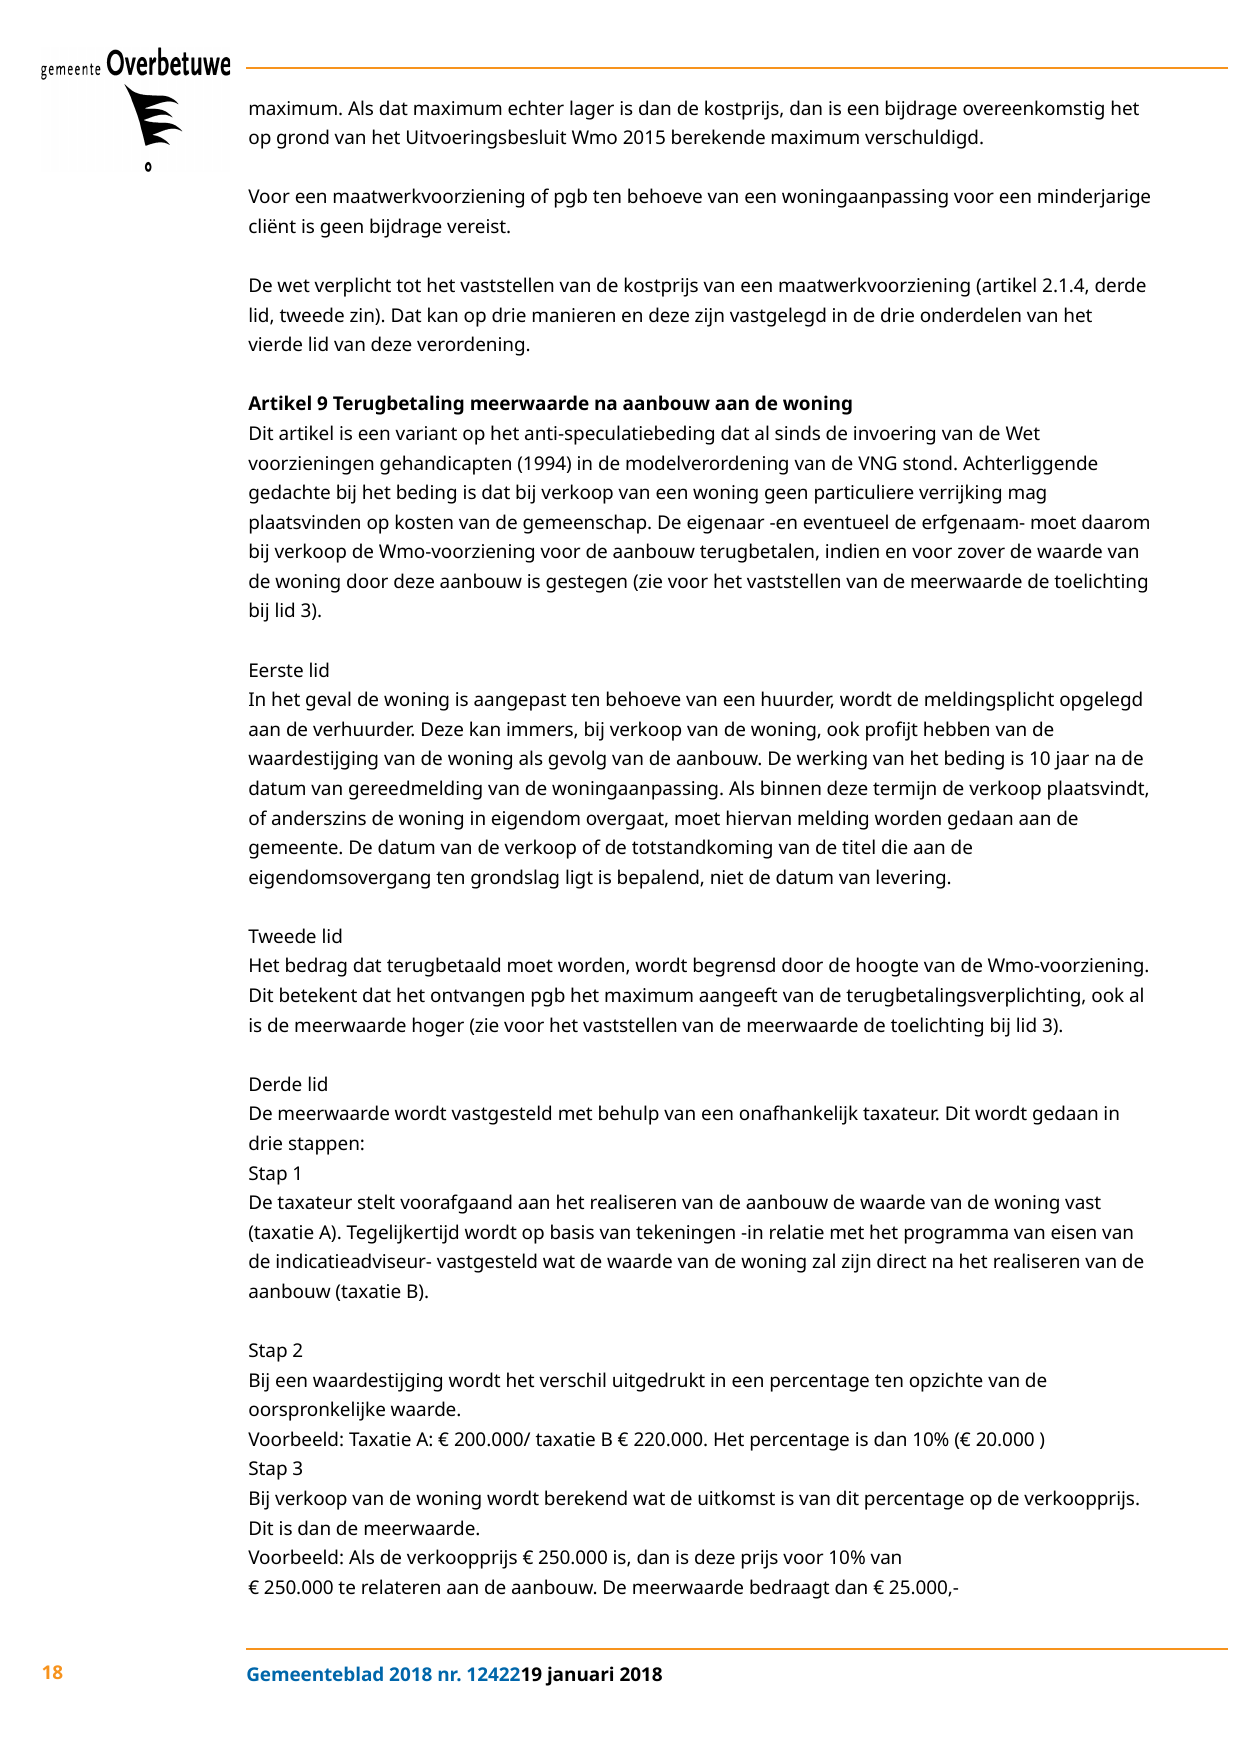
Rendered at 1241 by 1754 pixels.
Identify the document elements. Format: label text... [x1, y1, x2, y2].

text Derde lid [248, 1071, 1152, 1097]
text maximum. Als dat maximum echter lager is dan de kostprijs, dan is een bijdrage overeenkomstig het op grond van het Uitvoeringsbesluit Wmo 2015 berekende maximum verschuldigd. [248, 95, 1152, 150]
text Voor een maatwerkvoorziening of pgb ten behoeve van een woningaanpassing voor een minderjarige cliënt is geen bijdrage vereist. [248, 183, 1152, 239]
text De wet verplicht tot het vaststellen van de kostprijs van een maatwerkvoorziening (artikel 2.1.4, derde lid, tweede zin). Dat kan op drie manieren en deze zijn vastgelegd in de drie onderdelen van het vierde lid van deze verordening. [248, 272, 1152, 357]
text Stap 1 [248, 1160, 1152, 1186]
text Stap 2 [248, 1337, 1152, 1363]
text Stap 3 [248, 1456, 1152, 1481]
text Bij een waardestijging wordt het verschil uitgedrukt in een percentage ten opzichte van de oorspronkelijke waarde. [248, 1367, 1152, 1422]
text Artikel 9 Terugbetaling meerwaarde na aanbouw aan de woning [248, 391, 1152, 416]
text Eerste lid [248, 657, 1152, 683]
text De meerwaarde wordt vastgesteld met behulp van een onafhankelijk taxateur. Dit wordt gedaan in drie stappen: [248, 1101, 1152, 1156]
text Voorbeeld: Als de verkoopprijs € 250.000 is, dan is deze prijs voor 10% van [248, 1544, 1152, 1570]
text Voorbeeld: Taxatie A: € 200.000/ taxatie B € 220.000. Het percentage is dan 10% (€ 20.000 ) [248, 1426, 1152, 1452]
text De taxateur stelt voorafgaand aan het realiseren van de aanbouw de waarde van de woning vast (taxatie A). Tegelijkertijd wordt op basis van tekeningen -in relatie met het programma van eisen van de indicatieadviseur- vastgesteld wat de waarde van de woning zal zijn direct na het realiseren van de aanbouw (taxatie B). [248, 1189, 1152, 1304]
text € 250.000 te relateren aan de aanbouw. De meerwaarde bedraagt dan € 25.000,- [248, 1574, 1152, 1600]
picture [41, 47, 231, 172]
text Bij verkoop van de woning wordt berekend wat de uitkomst is van dit percentage op de verkoopprijs. Dit is dan de meerwaarde. [248, 1485, 1152, 1541]
text Tweede lid [248, 923, 1152, 949]
text Dit artikel is een variant op het anti-speculatiebeding dat al sinds de invoering van de Wet voorzieningen gehandicapten (1994) in de modelverordening van de VNG stond. Achterliggende gedachte bij het beding is dat bij verkoop van een woning geen particuliere verrijking mag plaatsvinden op kosten van de gemeenschap. De eigenaar -en eventueel de erfgenaam- moet daarom bij verkoop de Wmo-voorziening voor de aanbouw terugbetalen, indien en voor zover de waarde van de woning door deze aanbouw is gestegen (zie voor het vaststellen van de meerwaarde de toelichting bij lid 3). [248, 420, 1152, 623]
text In het geval de woning is aangepast ten behoeve van een huurder, wordt de meldingsplicht opgelegd aan de verhuurder. Deze kan immers, bij verkoop van de woning, ook profijt hebben van de waardestijging van de woning als gevolg van de aanbouw. De werking van het beding is 10 jaar na de datum van gereedmelding van de woningaanpassing. Als binnen deze termijn de verkoop plaatsvindt, of anderszins de woning in eigendom overgaat, moet hiervan melding worden gedaan aan de gemeente. De datum van de verkoop of de totstandkoming van de titel die aan de eigendomsovergang ten grondslag ligt is bepalend, niet de datum van levering. [248, 686, 1152, 890]
text Het bedrag dat terugbetaald moet worden, wordt begrensd door de hoogte van de Wmo-voorziening. Dit betekent dat het ontvangen pgb het maximum aangeeft van de terugbetalingsverplichting, ook al is de meerwaarde hoger (zie voor het vaststellen van de meerwaarde de toelichting bij lid 3). [248, 953, 1152, 1038]
